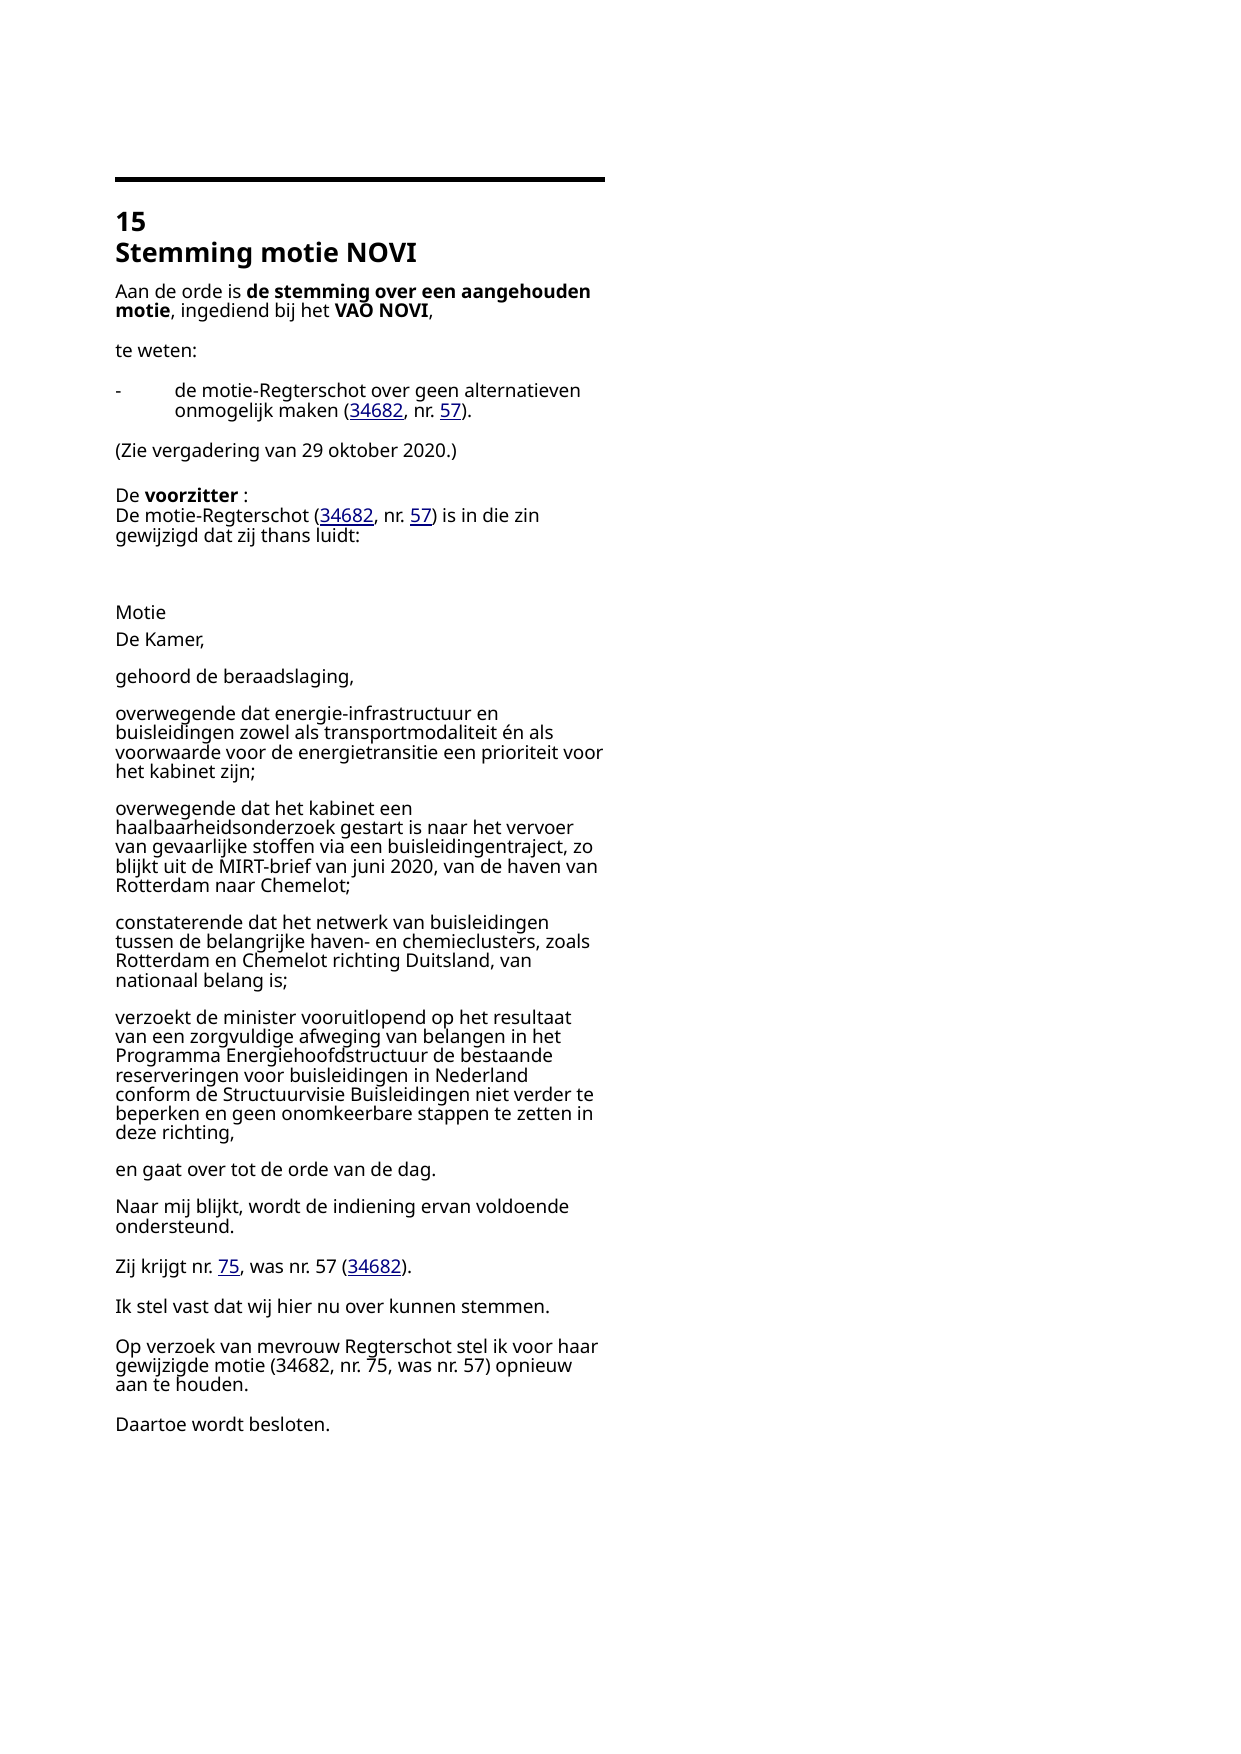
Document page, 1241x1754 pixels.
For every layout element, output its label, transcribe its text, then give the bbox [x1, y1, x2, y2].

text overwegende dat energie-infrastructuur en buisleidingen zowel als transportmodaliteit én als voorwaarde voor de energietransitie een prioriteit voor het kabinet zijn; [115, 705, 605, 782]
text gehoord de beraadslaging, [115, 668, 605, 687]
text Stemming motie NOVI [115, 239, 605, 283]
text De voorzitter : [115, 482, 605, 507]
text Op verzoek van mevrouw Regterschot stel ik voor haar gewijzigde motie (34682, nr. 75, was nr. 57) opnieuw aan te houden. [115, 1338, 605, 1396]
text De Kamer, [115, 631, 605, 650]
text De motie-Regterschot (34682, nr. 57) is in die zin gewijzigd dat zij thans luidt: [115, 507, 605, 546]
text en gaat over tot de orde van de dag. [115, 1161, 605, 1181]
text te weten: [115, 342, 605, 362]
text Aan de orde is de stemming over een aangehouden motie, ingediend bij het VAO NOVI, [115, 283, 605, 322]
text Ik stel vast dat wij hier nu over kunnen stemmen. [115, 1298, 605, 1317]
text Daartoe wordt besloten. [115, 1416, 605, 1436]
text Naar mij blijkt, wordt de indiening ervan voldoende ondersteund. [115, 1198, 605, 1237]
text constaterende dat het netwerk van buisleidingen tussen de belangrijke haven- en chemieclusters, zoals Rotterdam en Chemelot richting Duitsland, van nationaal belang is; [115, 914, 605, 991]
text verzoekt de minister vooruitlopend op het resultaat van een zorgvuldige afweging van belangen in het Programma Energiehoofdstructuur de bestaande reserveringen voor buisleidingen in Nederland conform de Structuurvisie Buisleidingen niet verder te beperken en geen onomkeerbare stappen te zetten in deze richting, [115, 1009, 605, 1144]
text overwegende dat het kabinet een haalbaarheidsonderzoek gestart is naar het vervoer van gevaarlijke stoffen via een buisleidingentraject, zo blijkt uit de MIRT-brief van juni 2020, van de haven van Rotterdam naar Chemelot; [115, 800, 605, 896]
text Motie [115, 599, 605, 625]
text 15 [115, 203, 605, 239]
list de motie-Regterschot over geen alternatieven onmogelijk maken (34682, nr. 57). [115, 382, 605, 421]
text (Zie vergadering van 29 oktober 2020.) [115, 442, 605, 461]
text Zij krijgt nr. 75, was nr. 57 (34682). [115, 1258, 605, 1277]
